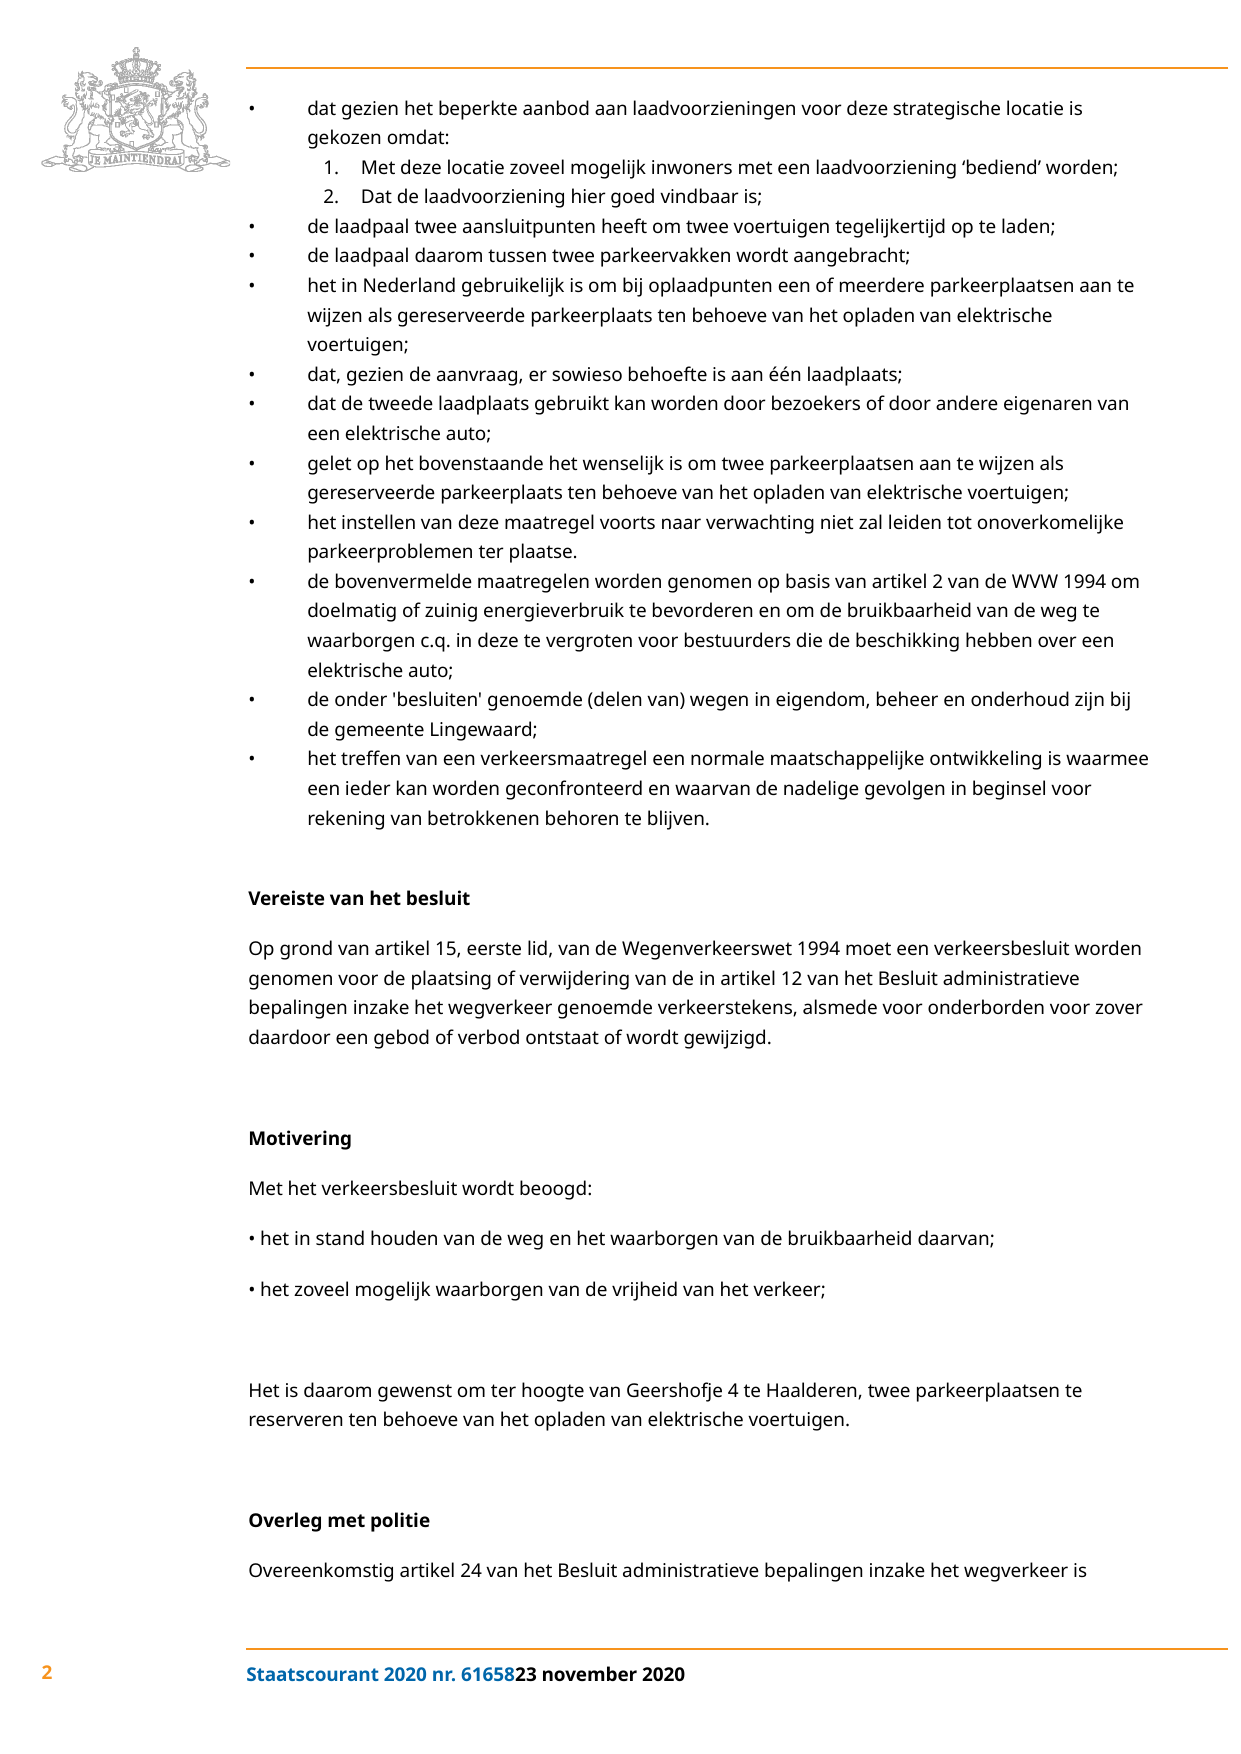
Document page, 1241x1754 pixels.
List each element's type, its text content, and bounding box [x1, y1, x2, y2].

text • het zoveel mogelijk waarborgen van de vrijheid van het verkeer; [248, 1276, 1152, 1302]
list het instellen van deze maatregel voorts naar verwachting niet zal leiden tot onoverkomelijke parkeerproblemen ter plaatse. [248, 509, 1152, 564]
picture [41, 47, 231, 172]
text Met het verkeersbesluit wordt beoogd: [248, 1175, 1152, 1201]
text Overeenkomstig artikel 24 van het Besluit administratieve bepalingen inzake het wegverkeer is [248, 1558, 1152, 1583]
list de onder 'besluiten' genoemde (delen van) wegen in eigendom, beheer en onderhoud zijn bij de gemeente Lingewaard; [248, 686, 1152, 742]
list dat gezien het beperkte aanbod aan laadvoorzieningen voor deze strategische locatie is gekozen omdat: [248, 95, 1152, 150]
text • het in stand houden van de weg en het waarborgen van de bruikbaarheid daarvan; [248, 1226, 1152, 1251]
list de bovenvermelde maatregelen worden genomen op basis van artikel 2 van de WVW 1994 om doelmatig of zuinig energieverbruik te bevorderen en om de bruikbaarheid van de weg te waarborgen c.q. in deze te vergroten voor bestuurders die de beschikking hebben over een elektrische auto; [248, 568, 1152, 683]
text Het is daarom gewenst om ter hoogte van Geershofje 4 te Haalderen, twee parkeerplaatsen te reserveren ten behoeve van het opladen van elektrische voertuigen. [248, 1377, 1152, 1432]
text Motivering [248, 1125, 1152, 1151]
list de laadpaal daarom tussen twee parkeervakken wordt aangebracht; [248, 243, 1152, 268]
list het treffen van een verkeersmaatregel een normale maatschappelijke ontwikkeling is waarmee een ieder kan worden geconfronteerd en waarvan de nadelige gevolgen in beginsel voor rekening van betrokkenen behoren te blijven. [248, 746, 1152, 831]
list dat, gezien de aanvraag, er sowieso behoefte is aan één laadplaats; [248, 361, 1152, 387]
list Met deze locatie zoveel mogelijk inwoners met een laadvoorziening ‘bediend’ worden; [323, 154, 1152, 180]
list gelet op het bovenstaande het wenselijk is om twee parkeerplaatsen aan te wijzen als gereserveerde parkeerplaats ten behoeve van het opladen van elektrische voertuigen; [248, 450, 1152, 505]
list de laadpaal twee aansluitpunten heeft om twee voertuigen tegelijkertijd op te laden; [248, 213, 1152, 239]
list Dat de laadvoorziening hier goed vindbaar is; [323, 183, 1152, 209]
list dat de tweede laadplaats gebruikt kan worden door bezoekers of door andere eigenaren van een elektrische auto; [248, 391, 1152, 446]
text Op grond van artikel 15, eerste lid, van de Wegenverkeerswet 1994 moet een verkeersbesluit worden genomen voor de plaatsing of verwijdering van de in artikel 12 van het Besluit administratieve bepalingen inzake het wegverkeer genoemde verkeerstekens, alsmede voor onderborden voor zover daardoor een gebod of verbod ontstaat of wordt gewijzigd. [248, 935, 1152, 1050]
list het in Nederland gebruikelijk is om bij oplaadpunten een of meerdere parkeerplaatsen aan te wijzen als gereserveerde parkeerplaats ten behoeve van het opladen van elektrische voertuigen; [248, 272, 1152, 357]
text Overleg met politie [248, 1507, 1152, 1533]
text Vereiste van het besluit [248, 885, 1152, 911]
